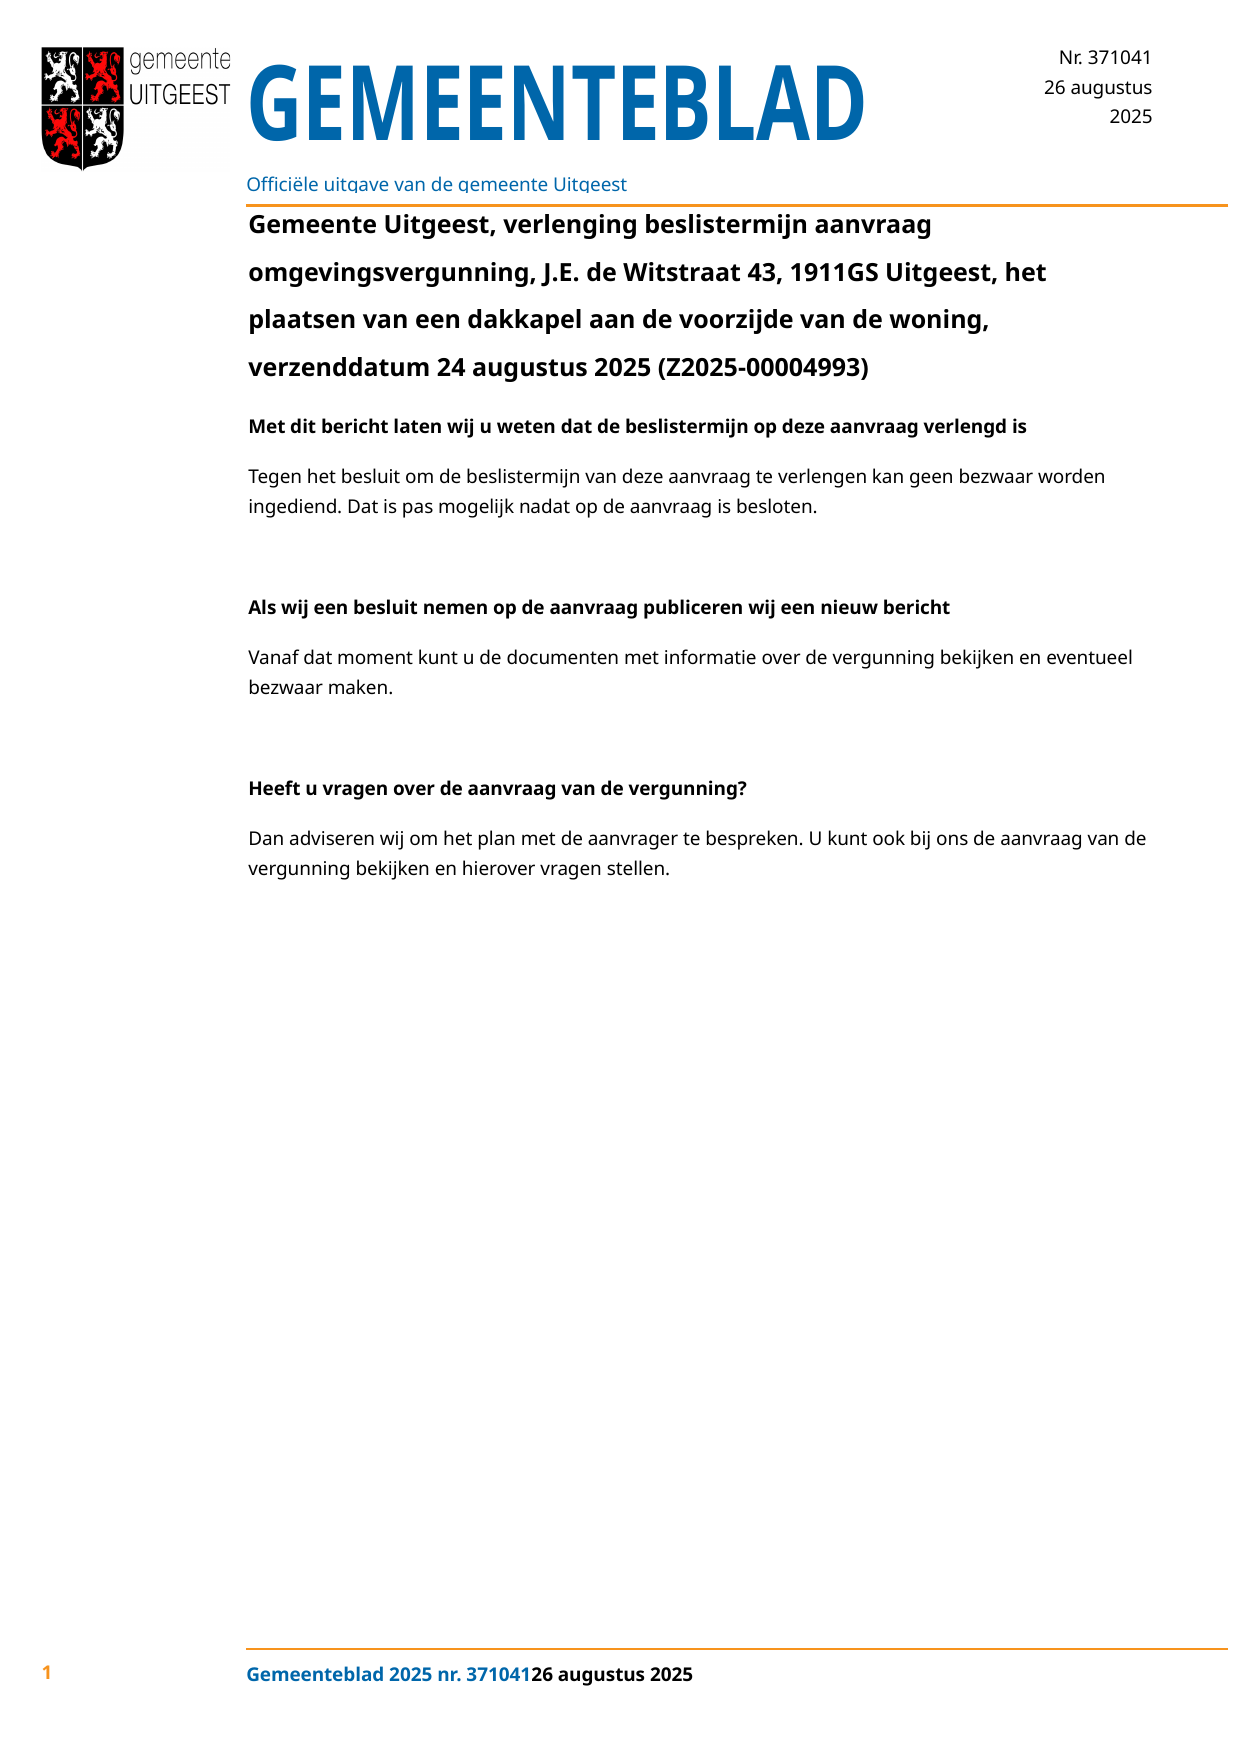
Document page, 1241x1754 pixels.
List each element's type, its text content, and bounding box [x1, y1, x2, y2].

text Met dit bericht laten wij u weten dat de beslistermijn op deze aanvraag verlengd is [248, 413, 1152, 439]
text Dan adviseren wij om het plan met de aanvrager te bespreken. U kunt ook bij ons de aanvraag van de vergunning bekijken en hierover vragen stellen. [248, 825, 1152, 881]
text Gemeente Uitgeest, verlenging beslistermijn aanvraag omgevingsvergunning, J.E. de Witstraat 43, 1911GS Uitgeest, het plaatsen van een dakkapel aan de voorzijde van de woning, verzenddatum 24 augustus 2025 (Z2025-00004993) [248, 207, 1152, 384]
text Tegen het besluit om de beslistermijn van deze aanvraag te verlengen kan geen bezwaar worden ingediend. Dat is pas mogelijk nadat op de aanvraag is besloten. [248, 463, 1152, 519]
picture [41, 47, 231, 172]
text Vanaf dat moment kunt u de documenten met informatie over de vergunning bekijken en eventueel bezwaar maken. [248, 644, 1152, 700]
text Heeft u vragen over de aanvraag van de vergunning? [248, 775, 1152, 801]
text Als wij een besluit nemen op de aanvraag publiceren wij een nieuw bericht [248, 594, 1152, 620]
